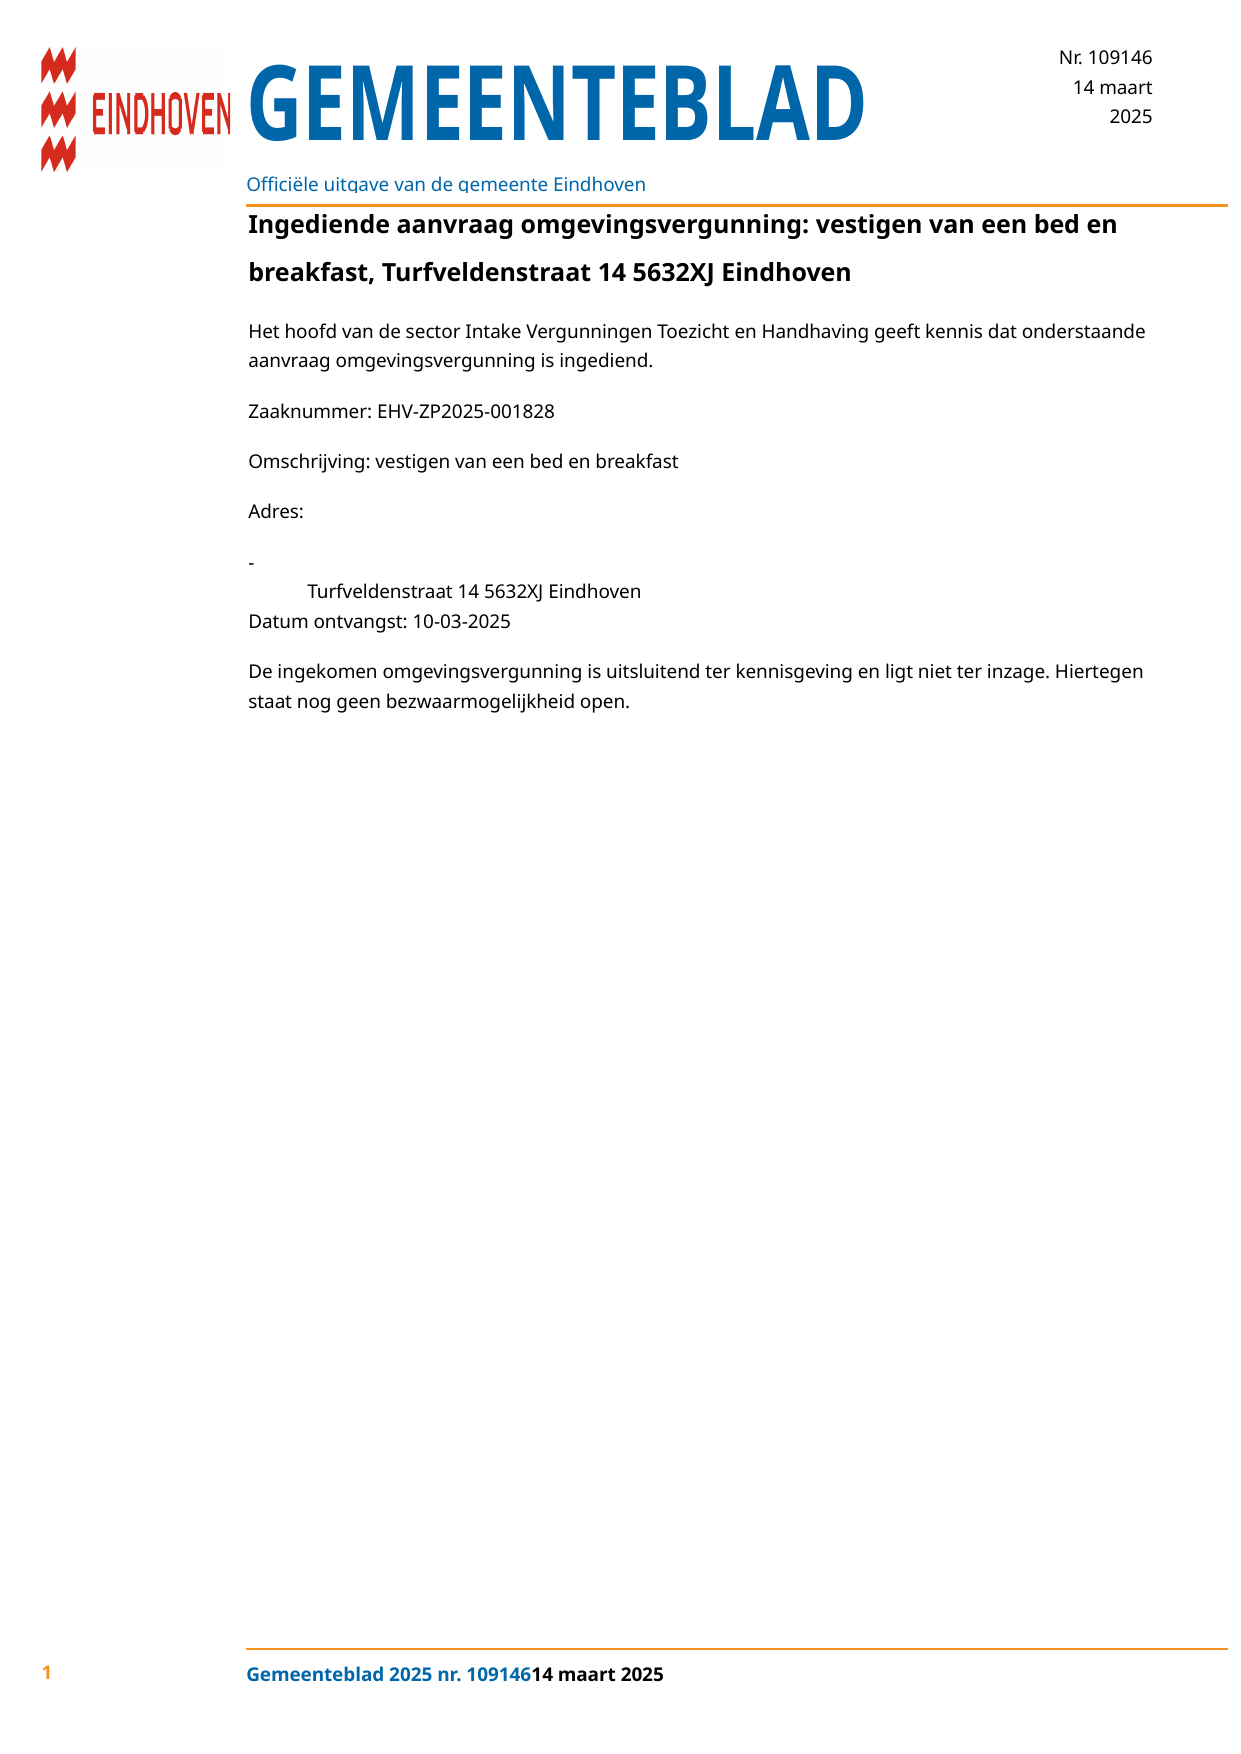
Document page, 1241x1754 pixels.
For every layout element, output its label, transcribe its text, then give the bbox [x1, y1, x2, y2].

text Het hoofd van de sector Intake Vergunningen Toezicht en Handhaving geeft kennis dat onderstaande aanvraag omgevingsvergunning is ingediend. [248, 318, 1152, 373]
picture [41, 47, 231, 172]
text Omschrijving: vestigen van een bed en breakfast [248, 448, 1152, 474]
list Turfveldenstraat 14 5632XJ Eindhoven [248, 579, 1152, 604]
text Datum ontvangst: 10-03-2025 [248, 608, 1152, 634]
text Ingediende aanvraag omgevingsvergunning: vestigen van een bed en breakfast, Turfveldenstraat 14 5632XJ Eindhoven [248, 207, 1152, 288]
text De ingekomen omgevingsvergunning is uitsluitend ter kennisgeving en ligt niet ter inzage. Hiertegen staat nog geen bezwaarmogelijkheid open. [248, 659, 1152, 714]
text Adres: [248, 499, 1152, 524]
text Zaaknummer: EHV-ZP2025-001828 [248, 398, 1152, 424]
